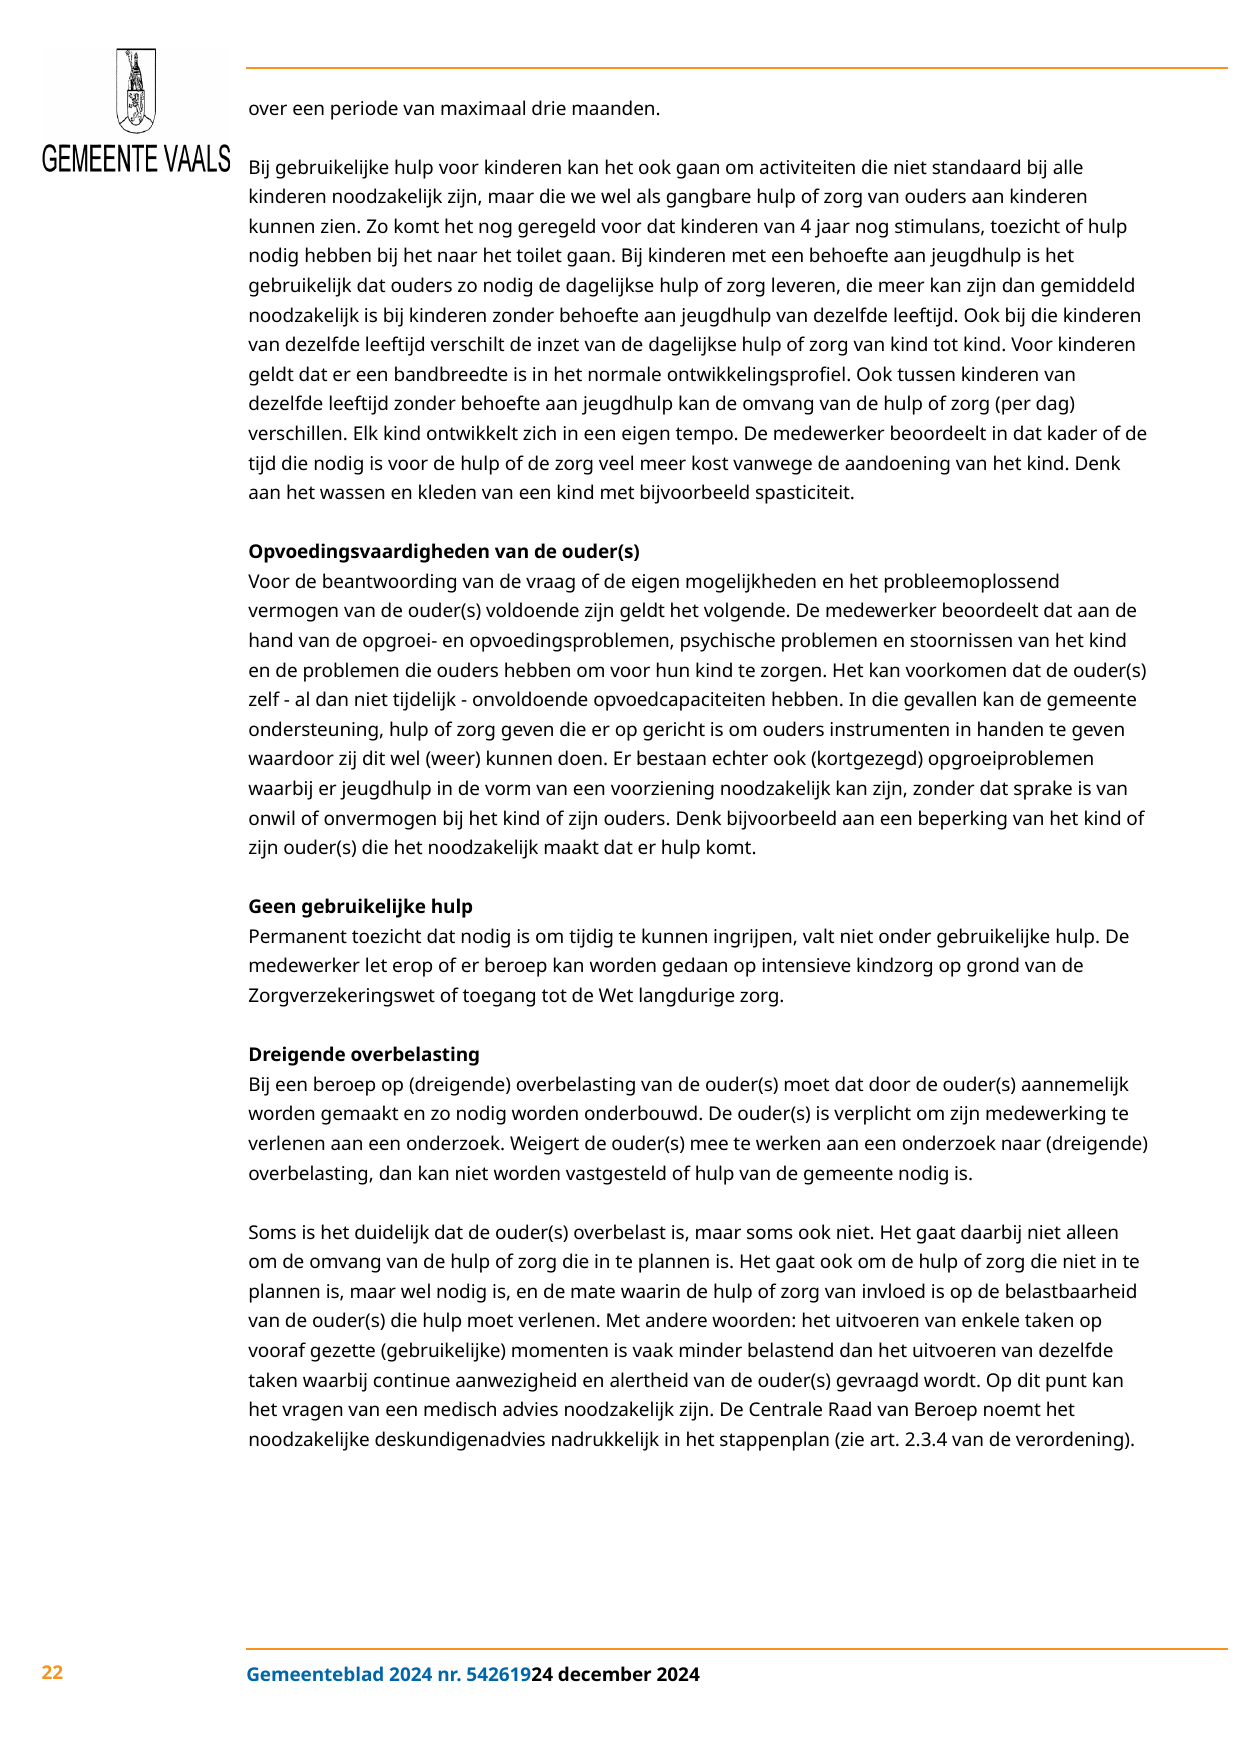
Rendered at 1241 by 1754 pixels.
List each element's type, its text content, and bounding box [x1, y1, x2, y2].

text Opvoedingsvaardigheden van de ouder(s) [248, 538, 1152, 564]
text Geen gebruikelijke hulp [248, 893, 1152, 919]
text Permanent toezicht dat nodig is om tijdig te kunnen ingrijpen, valt niet onder gebruikelijke hulp. De medewerker let erop of er beroep kan worden gedaan op intensieve kindzorg op grond van de Zorgverzekeringswet of toegang tot de Wet langdurige zorg. [248, 923, 1152, 1008]
text Soms is het duidelijk dat de ouder(s) overbelast is, maar soms ook niet. Het gaat daarbij niet alleen om de omvang van de hulp of zorg die in te plannen is. Het gaat ook om de hulp of zorg die niet in te plannen is, maar wel nodig is, en de mate waarin de hulp of zorg van invloed is op de belastbaarheid van de ouder(s) die hulp moet verlenen. Met andere woorden: het uitvoeren van enkele taken op vooraf gezette (gebruikelijke) momenten is vaak minder belastend dan het uitvoeren van dezelfde taken waarbij continue aanwezigheid en alertheid van de ouder(s) gevraagd wordt. Op dit punt kan het vragen van een medisch advies noodzakelijk zijn. De Centrale Raad van Beroep noemt het noodzakelijke deskundigenadvies nadrukkelijk in het stappenplan (zie art. 2.3.4 van de verordening). [248, 1219, 1152, 1452]
text Voor de beantwoording van de vraag of de eigen mogelijkheden en het probleemoplossend vermogen van de ouder(s) voldoende zijn geldt het volgende. De medewerker beoordeelt dat aan de hand van de opgroei- en opvoedingsproblemen, psychische problemen en stoornissen van het kind en de problemen die ouders hebben om voor hun kind te zorgen. Het kan voorkomen dat de ouder(s) zelf - al dan niet tijdelijk - onvoldoende opvoedcapaciteiten hebben. In die gevallen kan de gemeente ondersteuning, hulp of zorg geven die er op gericht is om ouders instrumenten in handen te geven waardoor zij dit wel (weer) kunnen doen. Er bestaan echter ook (kortgezegd) opgroeiproblemen waarbij er jeugdhulp in de vorm van een voorziening noodzakelijk kan zijn, zonder dat sprake is van onwil of onvermogen bij het kind of zijn ouders. Denk bijvoorbeeld aan een beperking van het kind of zijn ouder(s) die het noodzakelijk maakt dat er hulp komt. [248, 568, 1152, 860]
picture [41, 47, 231, 172]
text Dreigende overbelasting [248, 1041, 1152, 1067]
text Bij gebruikelijke hulp voor kinderen kan het ook gaan om activiteiten die niet standaard bij alle kinderen noodzakelijk zijn, maar die we wel als gangbare hulp of zorg van ouders aan kinderen kunnen zien. Zo komt het nog geregeld voor dat kinderen van 4 jaar nog stimulans, toezicht of hulp nodig hebben bij het naar het toilet gaan. Bij kinderen met een behoefte aan jeugdhulp is het gebruikelijk dat ouders zo nodig de dagelijkse hulp of zorg leveren, die meer kan zijn dan gemiddeld noodzakelijk is bij kinderen zonder behoefte aan jeugdhulp van dezelfde leeftijd. Ook bij die kinderen van dezelfde leeftijd verschilt de inzet van de dagelijkse hulp of zorg van kind tot kind. Voor kinderen geldt dat er een bandbreedte is in het normale ontwikkelingsprofiel. Ook tussen kinderen van dezelfde leeftijd zonder behoefte aan jeugdhulp kan de omvang van de hulp of zorg (per dag) verschillen. Elk kind ontwikkelt zich in een eigen tempo. De medewerker beoordeelt in dat kader of de tijd die nodig is voor de hulp of de zorg veel meer kost vanwege de aandoening van het kind. Denk aan het wassen en kleden van een kind met bijvoorbeeld spasticiteit. [248, 154, 1152, 505]
text over een periode van maximaal drie maanden. [248, 95, 1152, 121]
text Bij een beroep op (dreigende) overbelasting van de ouder(s) moet dat door de ouder(s) aannemelijk worden gemaakt en zo nodig worden onderbouwd. De ouder(s) is verplicht om zijn medewerking te verlenen aan een onderzoek. Weigert de ouder(s) mee te werken aan een onderzoek naar (dreigende) overbelasting, dan kan niet worden vastgesteld of hulp van de gemeente nodig is. [248, 1071, 1152, 1186]
